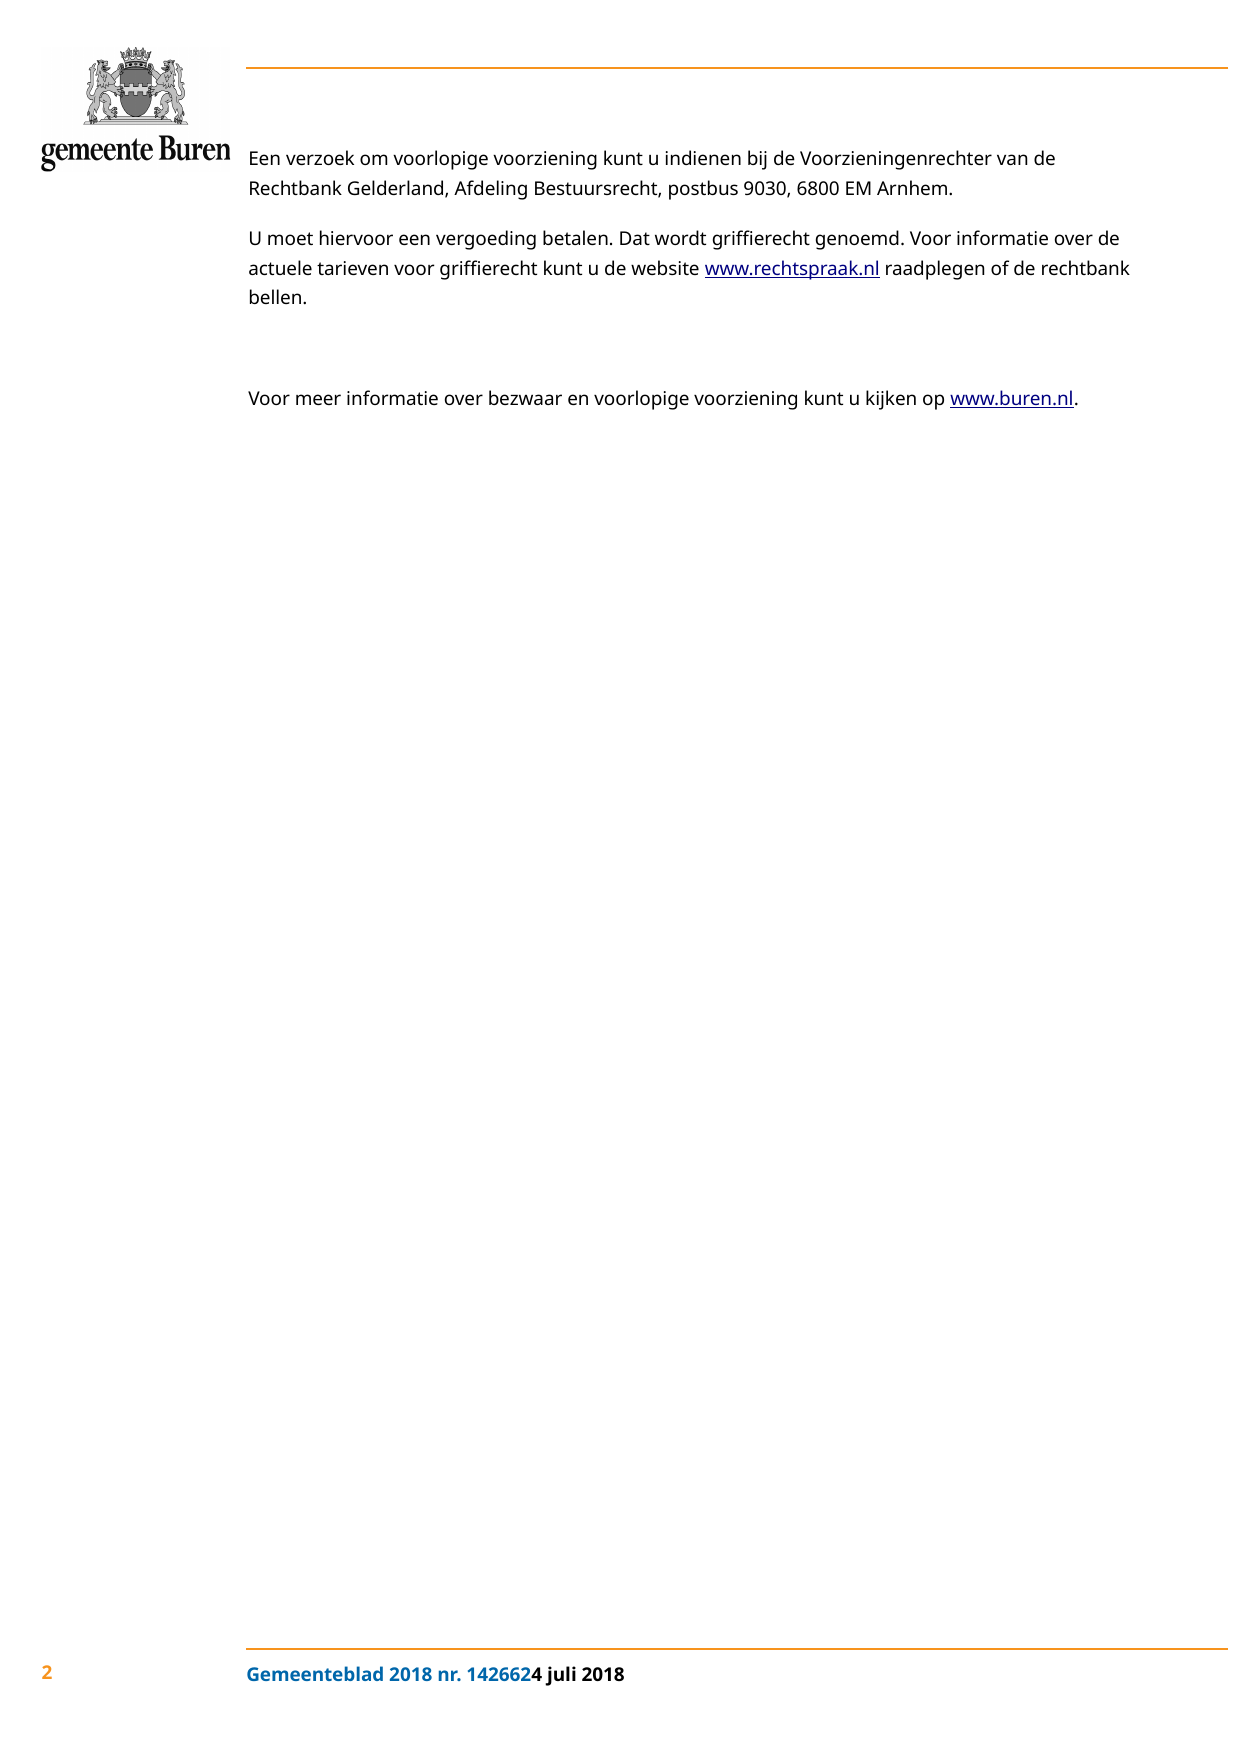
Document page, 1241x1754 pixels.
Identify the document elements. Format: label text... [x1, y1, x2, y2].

picture [41, 47, 231, 172]
text Een verzoek om voorlopige voorziening kunt u indienen bij de Voorzieningenrechter van de Rechtbank Gelderland, Afdeling Bestuursrecht, postbus 9030, 6800 EM Arnhem. [248, 145, 1152, 201]
text U moet hiervoor een vergoeding betalen. Dat wordt griffierecht genoemd. Voor informatie over de actuele tarieven voor griffierecht kunt u de website www.rechtspraak.nl raadplegen of de rechtbank bellen. [248, 225, 1152, 310]
text Voor meer informatie over bezwaar en voorlopige voorziening kunt u kijken op www.buren.nl. [248, 385, 1152, 411]
